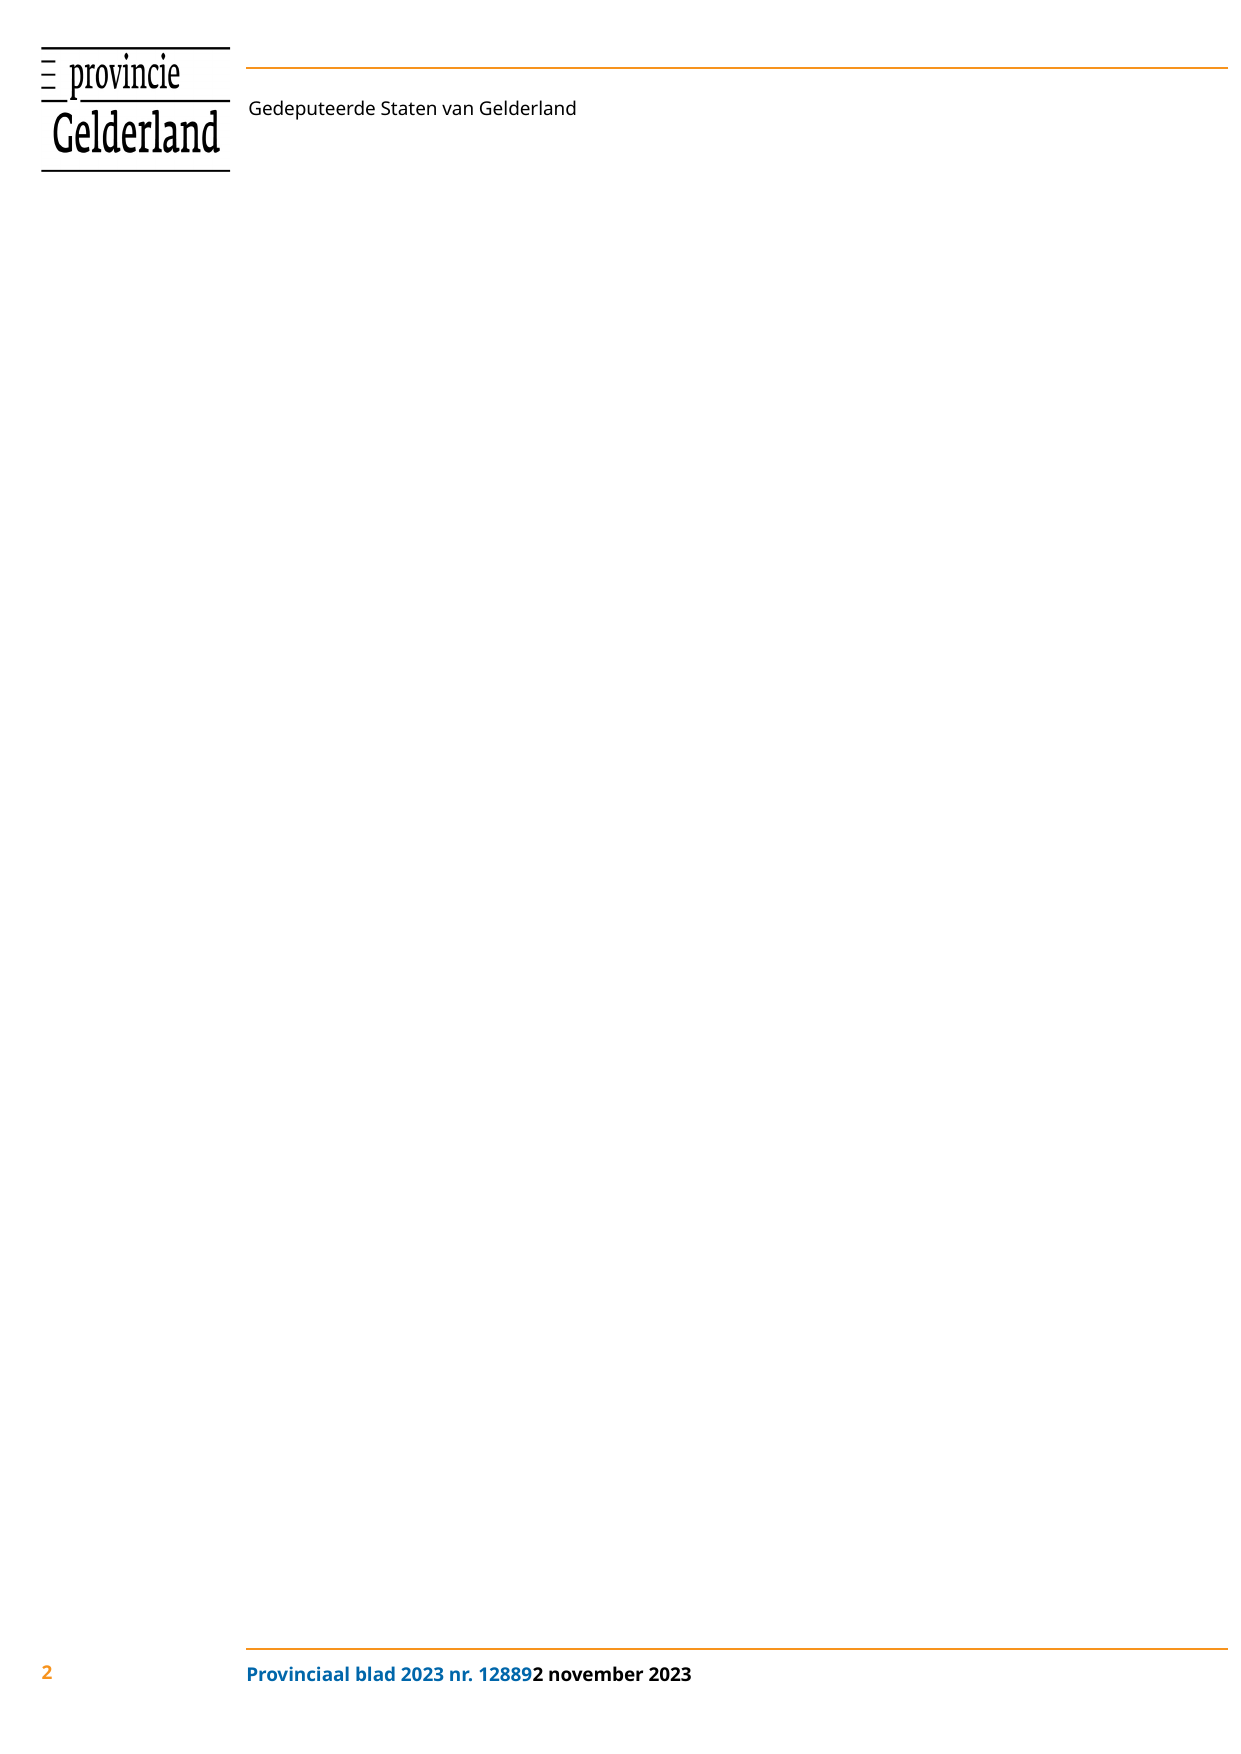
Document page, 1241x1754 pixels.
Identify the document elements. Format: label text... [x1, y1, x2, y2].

picture [41, 47, 231, 172]
text Gedeputeerde Staten van Gelderland [248, 95, 1152, 121]
